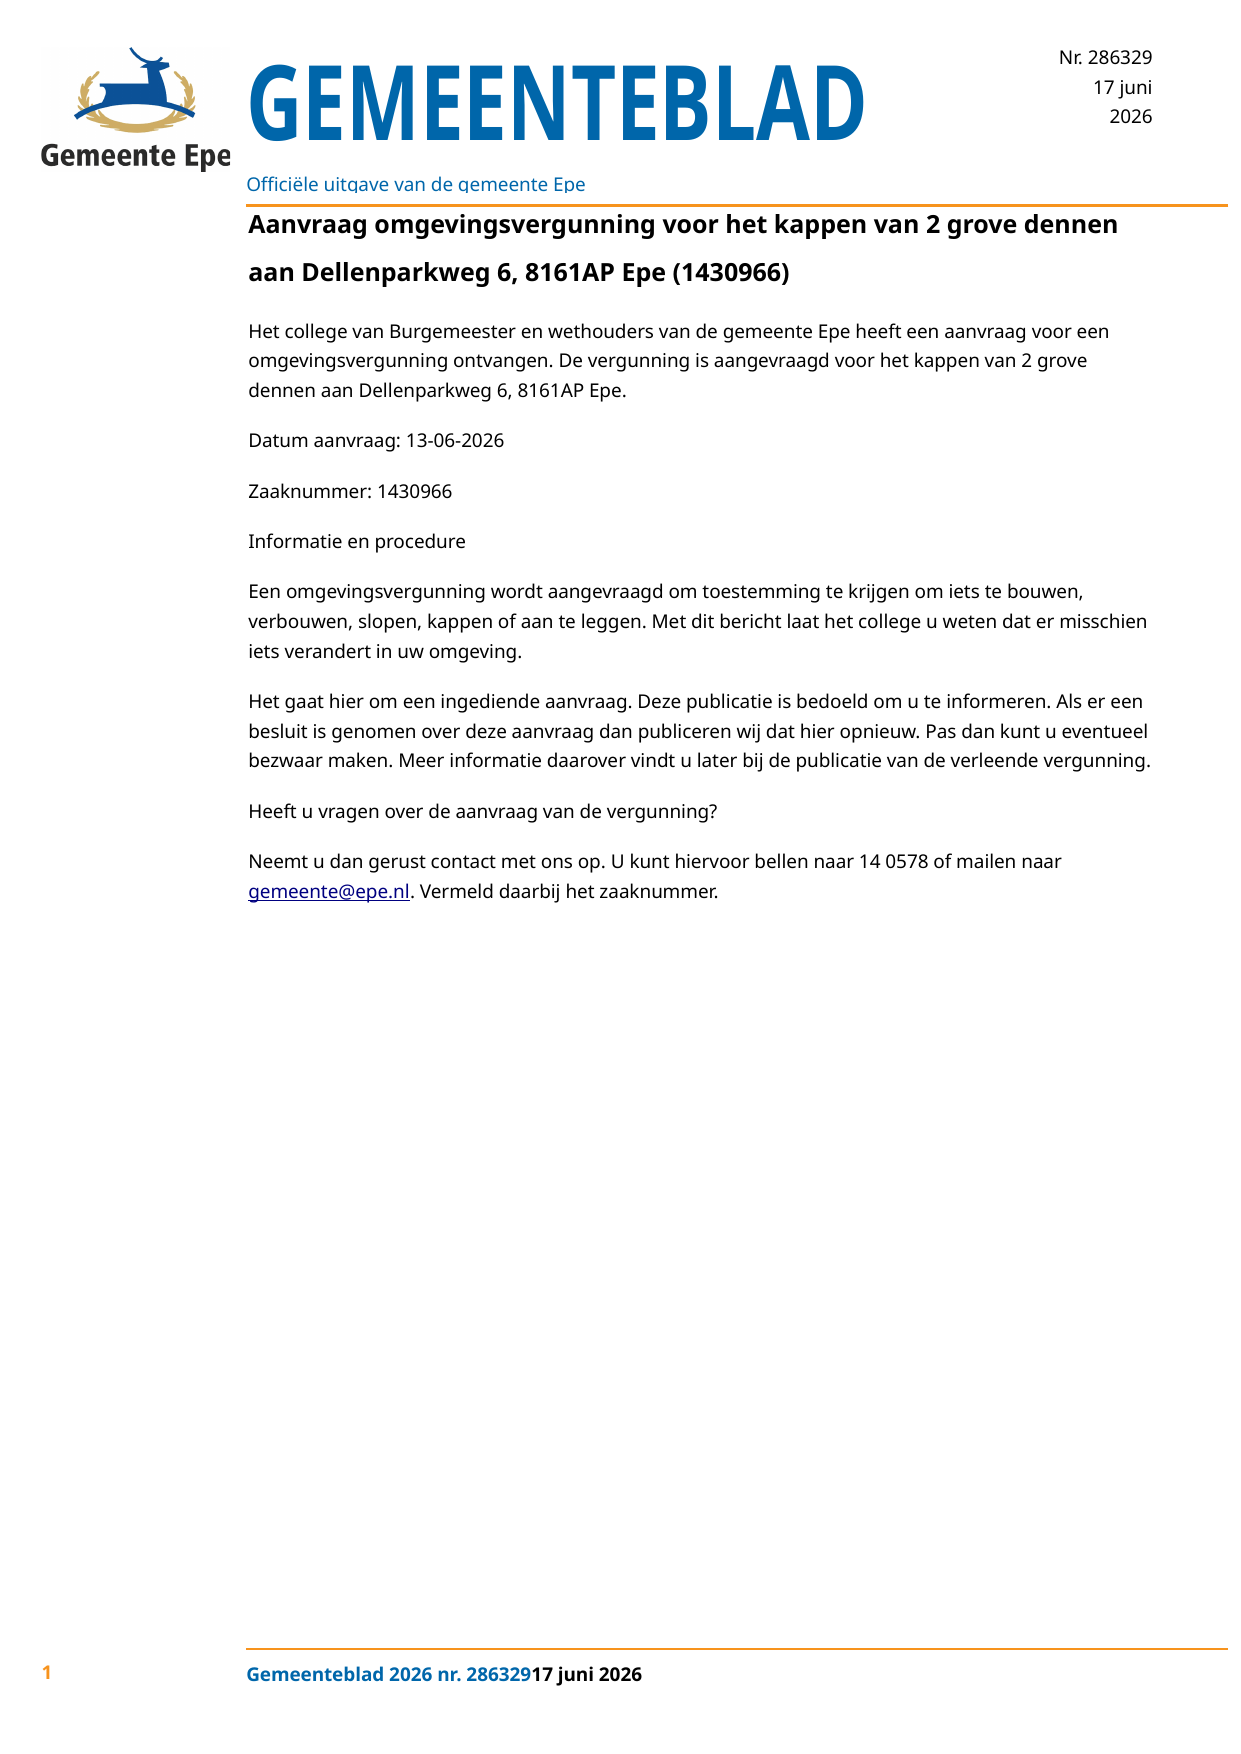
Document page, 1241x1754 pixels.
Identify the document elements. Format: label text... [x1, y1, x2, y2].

text Het gaat hier om een ingediende aanvraag. Deze publicatie is bedoeld om u te informeren. Als er een besluit is genomen over deze aanvraag dan publiceren wij dat hier opnieuw. Pas dan kunt u eventueel bezwaar maken. Meer informatie daarover vindt u later bij de publicatie van de verleende vergunning. [248, 688, 1152, 773]
text Een omgevingsvergunning wordt aangevraagd om toestemming te krijgen om iets te bouwen, verbouwen, slopen, kappen of aan te leggen. Met dit bericht laat het college u weten dat er misschien iets verandert in uw omgeving. [248, 579, 1152, 664]
text Zaaknummer: 1430966 [248, 478, 1152, 504]
text Neemt u dan gerust contact met ons op. U kunt hiervoor bellen naar 14 0578 of mailen naar gemeente@epe.nl. Vermeld daarbij het zaaknummer. [248, 848, 1152, 904]
text Het college van Burgemeester en wethouders van de gemeente Epe heeft een aanvraag voor een omgevingsvergunning ontvangen. De vergunning is aangevraagd voor het kappen van 2 grove dennen aan Dellenparkweg 6, 8161AP Epe. [248, 318, 1152, 403]
picture [41, 47, 231, 172]
text Aanvraag omgevingsvergunning voor het kappen van 2 grove dennen aan Dellenparkweg 6, 8161AP Epe (1430966) [248, 207, 1152, 288]
text Heeft u vragen over de aanvraag van de vergunning? [248, 798, 1152, 824]
text Informatie en procedure [248, 528, 1152, 554]
text Datum aanvraag: 13-06-2026 [248, 427, 1152, 453]
